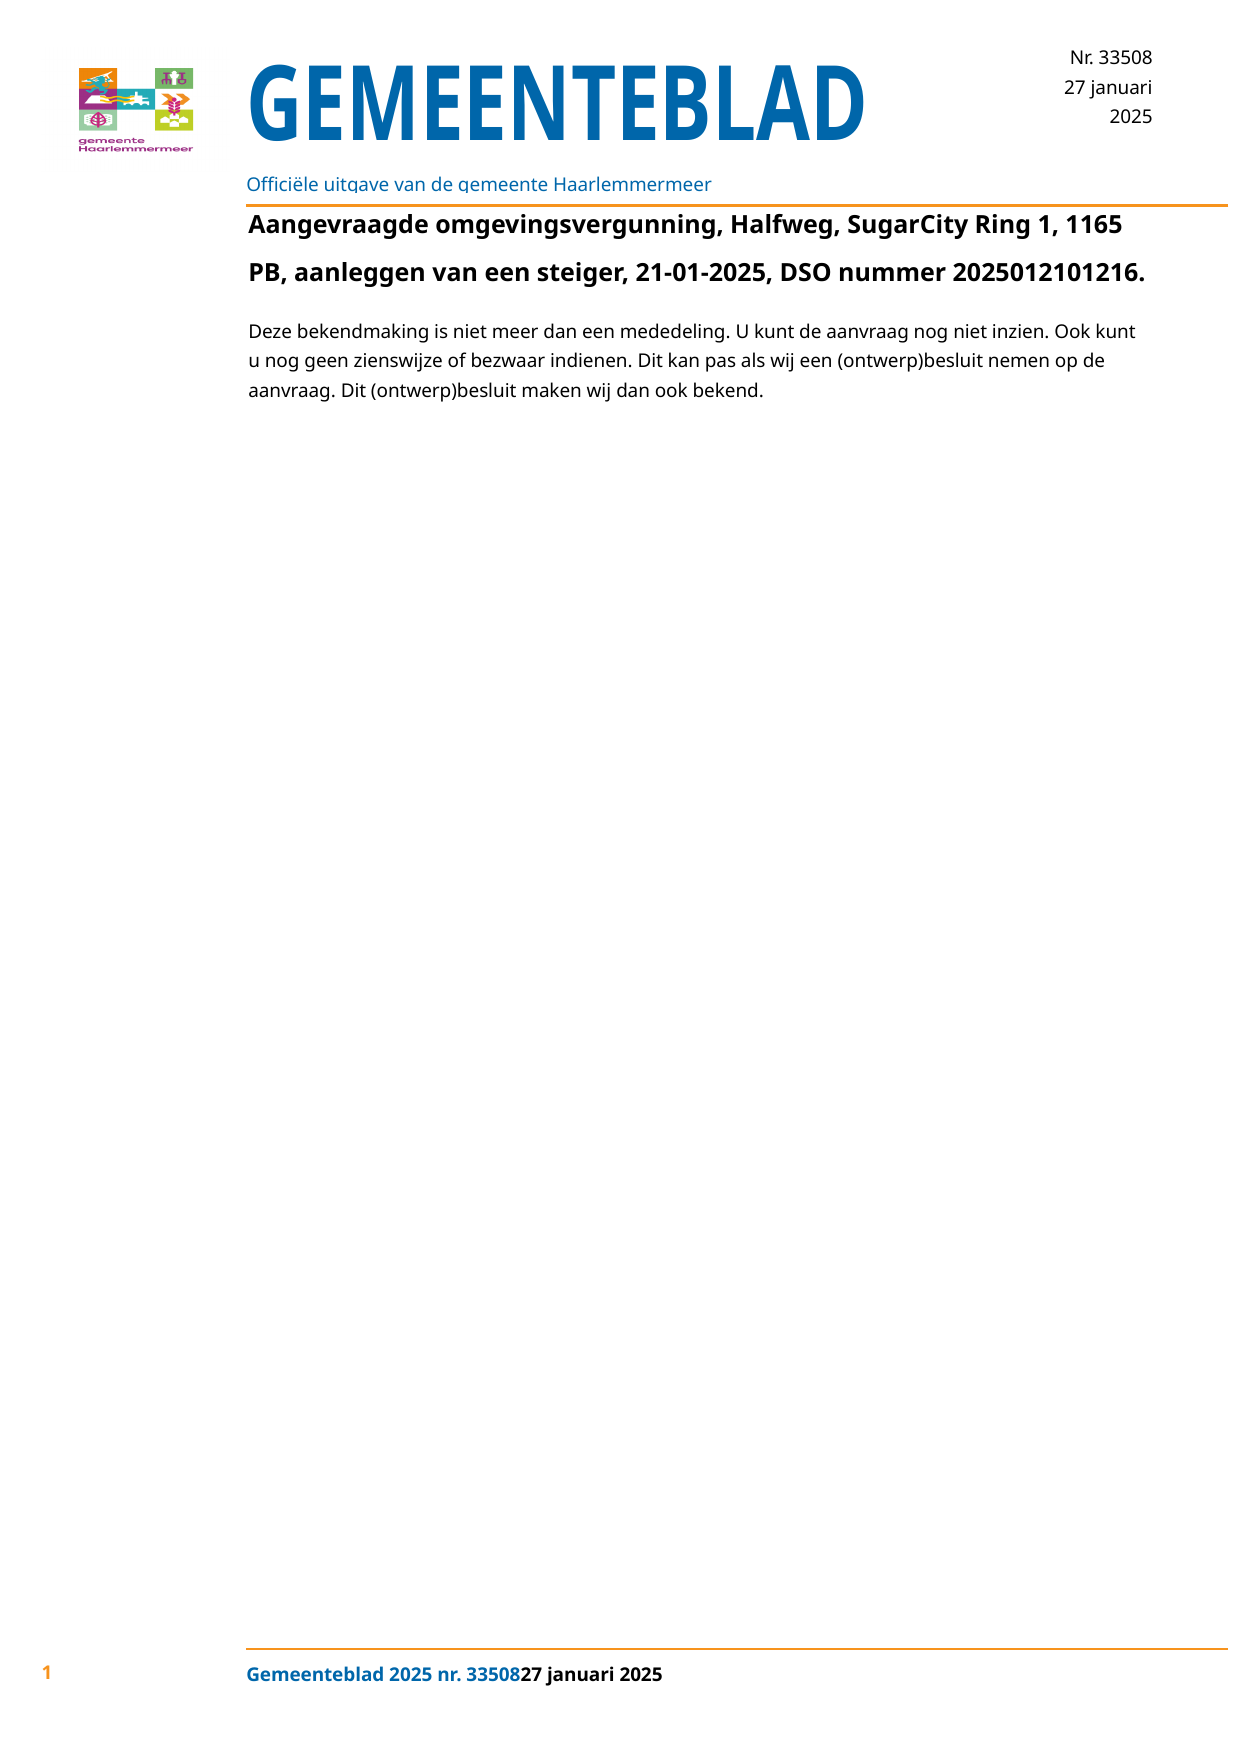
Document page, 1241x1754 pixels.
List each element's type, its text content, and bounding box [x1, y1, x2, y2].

text Aangevraagde omgevingsvergunning, Halfweg, SugarCity Ring 1, 1165 PB, aanleggen van een steiger, 21-01-2025, DSO nummer 2025012101216. [248, 207, 1152, 288]
text Deze bekendmaking is niet meer dan een mededeling. U kunt de aanvraag nog niet inzien. Ook kunt u nog geen zienswijze of bezwaar indienen. Dit kan pas als wij een (ontwerp)besluit nemen op de aanvraag. Dit (ontwerp)besluit maken wij dan ook bekend. [248, 318, 1152, 403]
picture [41, 47, 231, 172]
